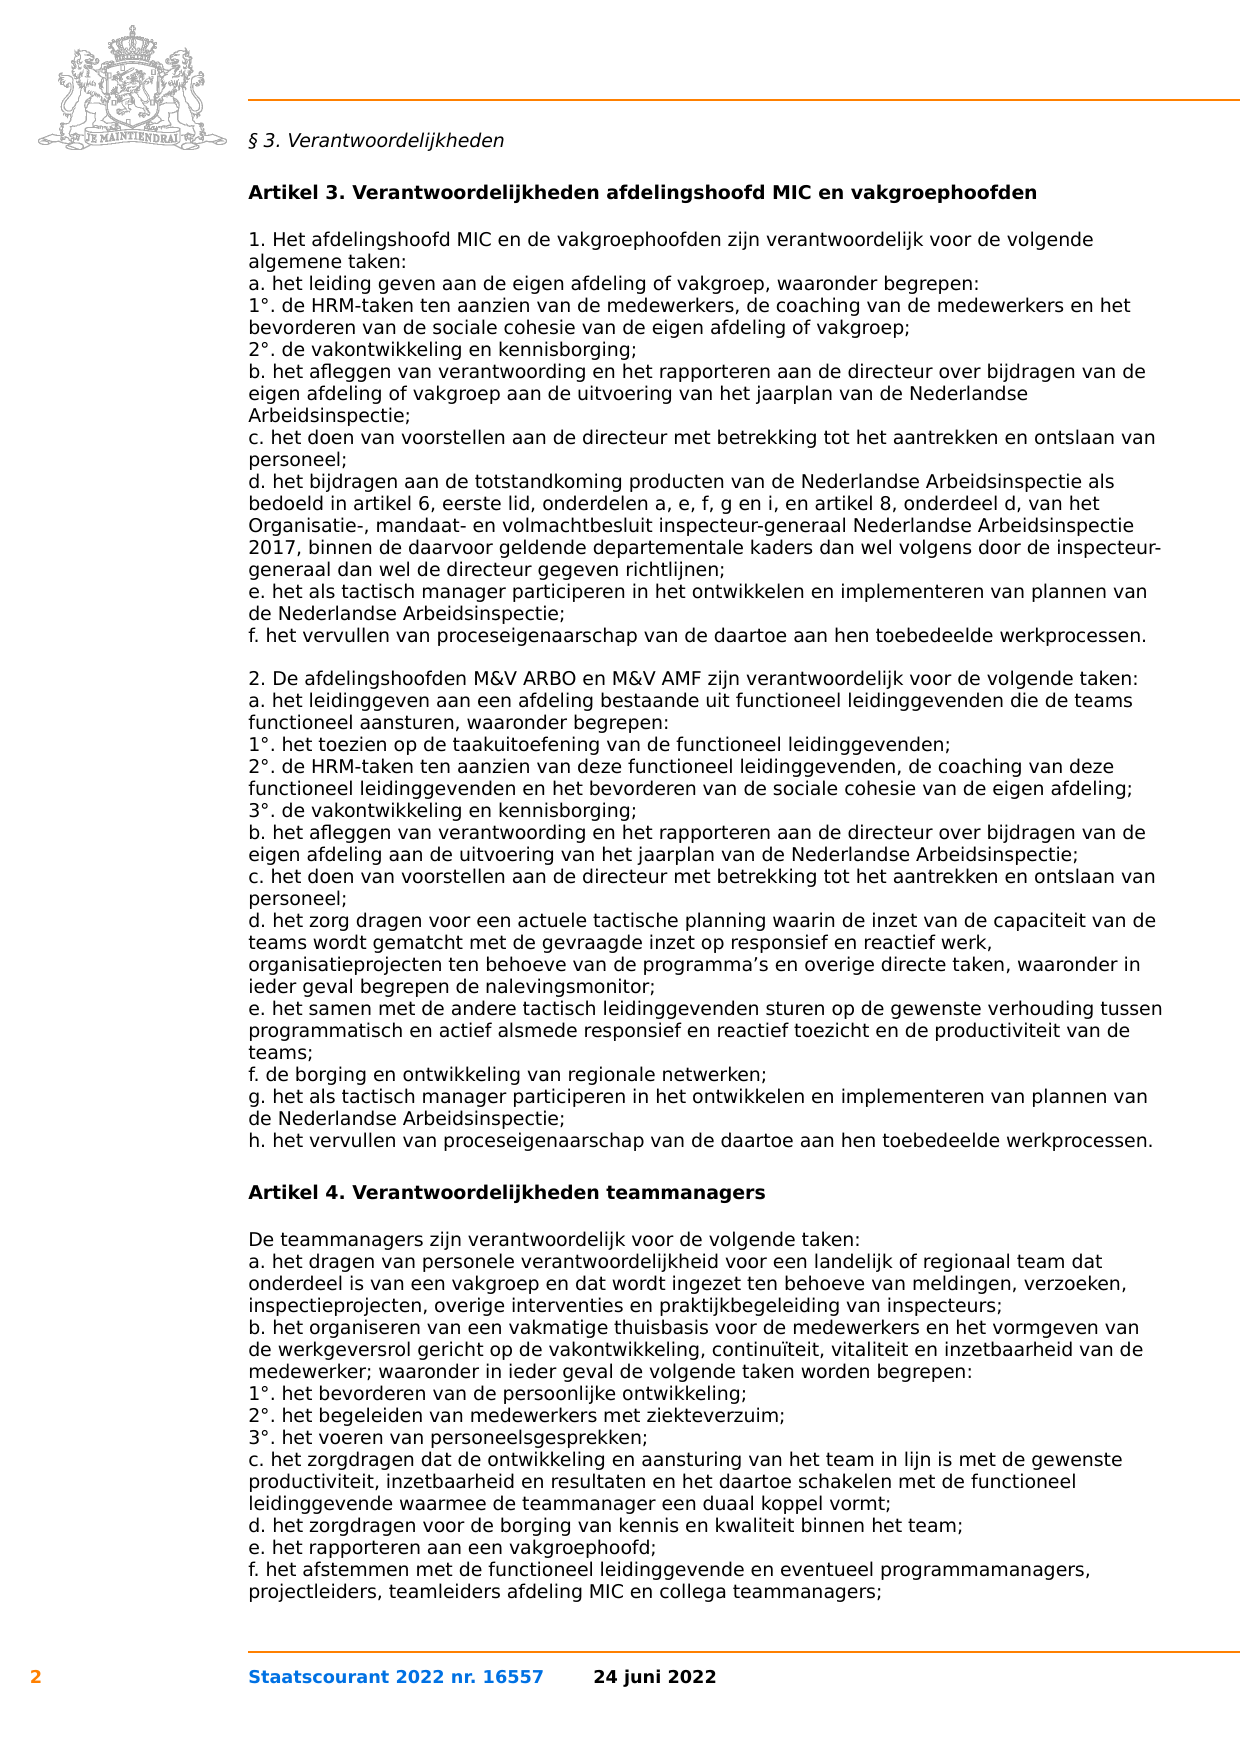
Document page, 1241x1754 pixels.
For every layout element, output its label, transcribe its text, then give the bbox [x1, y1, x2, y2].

text f. het afstemmen met de functioneel leidinggevende en eventueel programmamanagers, projectleiders, teamleiders afdeling MIC en collega teammanagers; [248, 1558, 1163, 1602]
text d. het zorgdragen voor de borging van kennis en kwaliteit binnen het team; [248, 1514, 1163, 1537]
subtitle § 3. Verantwoordelijkheden [248, 130, 1163, 152]
text c. het doen van voorstellen aan de directeur met betrekking tot het aantrekken en ontslaan van personeel; [248, 427, 1163, 471]
picture [38, 25, 227, 150]
text De teammanagers zijn verantwoordelijk voor de volgende taken: [248, 1229, 1163, 1251]
text d. het zorg dragen voor een actuele tactische planning waarin de inzet van de capaciteit van de teams wordt gematcht met de gevraagde inzet op responsief en reactief werk, organisatieprojecten ten behoeve van de programma’s en overige directe taken, waaronder in ieder geval begrepen de nalevingsmonitor; [248, 910, 1163, 998]
text 2°. het begeleiden van medewerkers met ziekteverzuim; [248, 1405, 1163, 1427]
text g. het als tactisch manager participeren in het ontwikkelen en implementeren van plannen van de Nederlandse Arbeidsinspectie; [248, 1086, 1163, 1130]
text f. de borging en ontwikkeling van regionale netwerken; [248, 1064, 1163, 1086]
text 1. Het afdelingshoofd MIC en de vakgroephoofden zijn verantwoordelijk voor de volgende algemene taken: [248, 229, 1163, 273]
subtitle Artikel 3. Verantwoordelijkheden afdelingshoofd MIC en vakgroephoofden [248, 182, 1163, 204]
text 2. De afdelingshoofden M&V ARBO en M&V AMF zijn verantwoordelijk voor de volgende taken: [248, 668, 1163, 690]
text c. het zorgdragen dat de ontwikkeling en aansturing van het team in lijn is met de gewenste productiviteit, inzetbaarheid en resultaten en het daartoe schakelen met de functioneel leidinggevende waarmee de teammanager een duaal koppel vormt; [248, 1449, 1163, 1514]
text e. het samen met de andere tactisch leidinggevenden sturen op de gewenste verhouding tussen programmatisch en actief alsmede responsief en reactief toezicht en de productiviteit van de teams; [248, 998, 1163, 1064]
text 3°. de vakontwikkeling en kennisborging; [248, 800, 1163, 822]
text e. het rapporteren aan een vakgroephoofd; [248, 1537, 1163, 1558]
text f. het vervullen van proceseigenaarschap van de daartoe aan hen toebedeelde werkprocessen. [248, 624, 1163, 646]
text a. het leiding geven aan de eigen afdeling of vakgroep, waaronder begrepen: [248, 273, 1163, 295]
text b. het afleggen van verantwoording en het rapporteren aan de directeur over bijdragen van de eigen afdeling of vakgroep aan de uitvoering van het jaarplan van de Nederlandse Arbeidsinspectie; [248, 361, 1163, 427]
text h. het vervullen van proceseigenaarschap van de daartoe aan hen toebedeelde werkprocessen. [248, 1130, 1163, 1152]
text b. het afleggen van verantwoording en het rapporteren aan de directeur over bijdragen van de eigen afdeling aan de uitvoering van het jaarplan van de Nederlandse Arbeidsinspectie; [248, 822, 1163, 866]
text 2°. de HRM-taken ten aanzien van deze functioneel leidinggevenden, de coaching van deze functioneel leidinggevenden en het bevorderen van de sociale cohesie van de eigen afdeling; [248, 756, 1163, 800]
text a. het dragen van personele verantwoordelijkheid voor een landelijk of regionaal team dat onderdeel is van een vakgroep en dat wordt ingezet ten behoeve van meldingen, verzoeken, inspectieprojecten, overige interventies en praktijkbegeleiding van inspecteurs; [248, 1251, 1163, 1317]
text 2°. de vakontwikkeling en kennisborging; [248, 339, 1163, 361]
text 3°. het voeren van personeelsgesprekken; [248, 1427, 1163, 1449]
text e. het als tactisch manager participeren in het ontwikkelen en implementeren van plannen van de Nederlandse Arbeidsinspectie; [248, 581, 1163, 624]
text 1°. het toezien op de taakuitoefening van de functioneel leidinggevenden; [248, 734, 1163, 756]
text d. het bijdragen aan de totstandkoming producten van de Nederlandse Arbeidsinspectie als bedoeld in artikel 6, eerste lid, onderdelen a, e, f, g en i, en artikel 8, onderdeel d, van het Organisatie-, mandaat- en volmachtbesluit inspecteur-generaal Nederlandse Arbeidsinspectie 2017, binnen de daarvoor geldende departementale kaders dan wel volgens door de inspecteur-generaal dan wel de directeur gegeven richtlijnen; [248, 471, 1163, 581]
subtitle Artikel 4. Verantwoordelijkheden teammanagers [248, 1182, 1163, 1204]
text c. het doen van voorstellen aan de directeur met betrekking tot het aantrekken en ontslaan van personeel; [248, 866, 1163, 910]
text a. het leidinggeven aan een afdeling bestaande uit functioneel leidinggevenden die de teams functioneel aansturen, waaronder begrepen: [248, 690, 1163, 734]
text b. het organiseren van een vakmatige thuisbasis voor de medewerkers en het vormgeven van de werkgeversrol gericht op de vakontwikkeling, continuïteit, vitaliteit en inzetbaarheid van de medewerker; waaronder in ieder geval de volgende taken worden begrepen: [248, 1317, 1163, 1383]
text 1°. het bevorderen van de persoonlijke ontwikkeling; [248, 1383, 1163, 1405]
text 1°. de HRM-taken ten aanzien van de medewerkers, de coaching van de medewerkers en het bevorderen van de sociale cohesie van de eigen afdeling of vakgroep; [248, 295, 1163, 339]
